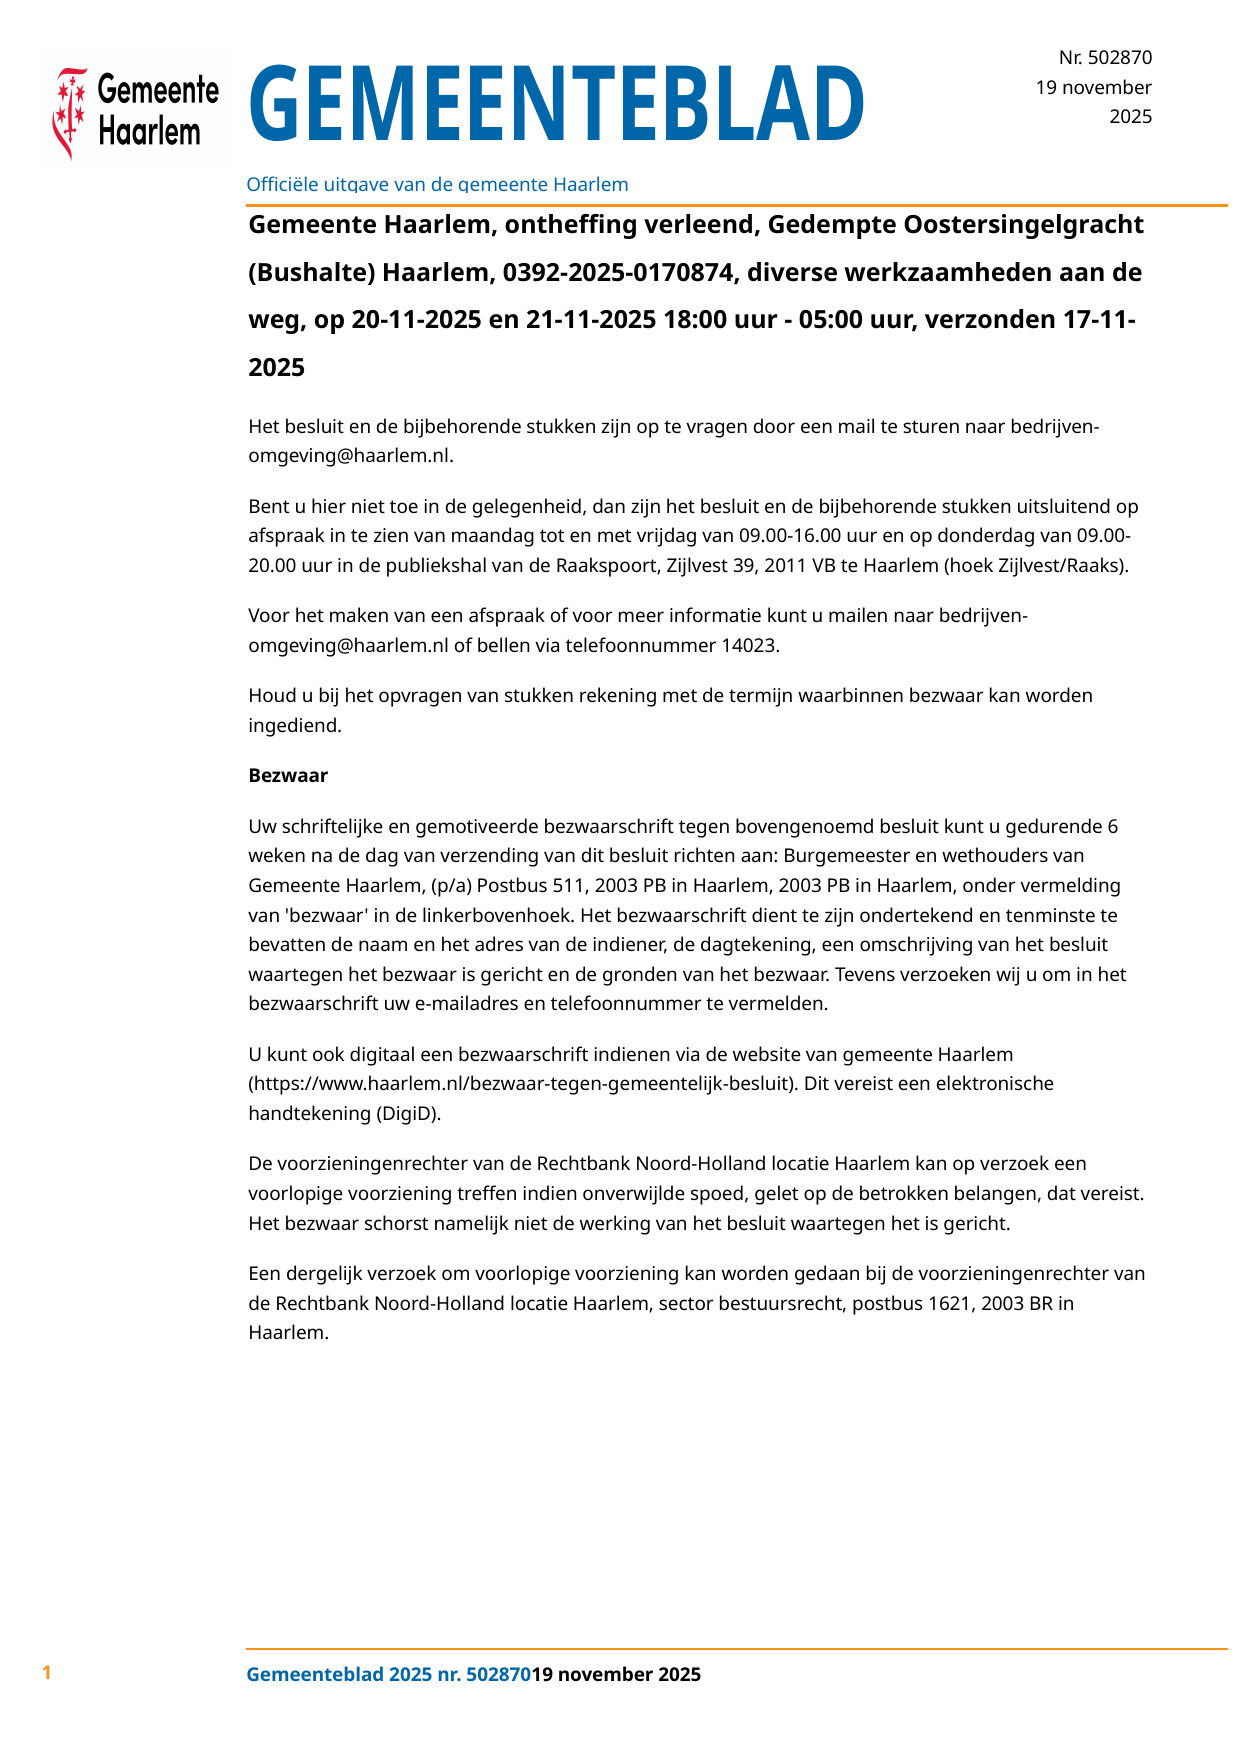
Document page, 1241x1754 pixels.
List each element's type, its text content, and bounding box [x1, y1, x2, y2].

text Het besluit en de bijbehorende stukken zijn op te vragen door een mail te sturen naar bedrijven-omgeving@haarlem.nl. [248, 413, 1152, 468]
text Een dergelijk verzoek om voorlopige voorziening kan worden gedaan bij de voorzieningenrechter van de Rechtbank Noord-Holland locatie Haarlem, sector bestuursrecht, postbus 1621, 2003 BR in Haarlem. [248, 1260, 1152, 1345]
text Bezwaar [248, 763, 1152, 788]
picture [41, 47, 231, 172]
text Houd u bij het opvragen van stukken rekening met de termijn waarbinnen bezwaar kan worden ingediend. [248, 683, 1152, 738]
text Gemeente Haarlem, ontheffing verleend, Gedempte Oostersingelgracht (Bushalte) Haarlem, 0392-2025-0170874, diverse werkzaamheden aan de weg, op 20-11-2025 en 21-11-2025 18:00 uur - 05:00 uur, verzonden 17-11-2025 [248, 207, 1152, 384]
text Uw schriftelijke en gemotiveerde bezwaarschrift tegen bovengenoemd besluit kunt u gedurende 6 weken na de dag van verzending van dit besluit richten aan: Burgemeester en wethouders van Gemeente Haarlem, (p/a) Postbus 511, 2003 PB in Haarlem, 2003 PB in Haarlem, onder vermelding van 'bezwaar' in de linkerbovenhoek. Het bezwaarschrift dient te zijn ondertekend en tenminste te bevatten de naam en het adres van de indiener, de dagtekening, een omschrijving van het besluit waartegen het bezwaar is gericht en de gronden van het bezwaar. Tevens verzoeken wij u om in het bezwaarschrift uw e-mailadres en telefoonnummer te vermelden. [248, 813, 1152, 1016]
text De voorzieningenrechter van de Rechtbank Noord-Holland locatie Haarlem kan op verzoek een voorlopige voorziening treffen indien onverwijlde spoed, gelet op de betrokken belangen, dat vereist. Het bezwaar schorst namelijk niet de werking van het besluit waartegen het is gericht. [248, 1151, 1152, 1236]
text Bent u hier niet toe in de gelegenheid, dan zijn het besluit en de bijbehorende stukken uitsluitend op afspraak in te zien van maandag tot en met vrijdag van 09.00-16.00 uur en op donderdag van 09.00-20.00 uur in de publiekshal van de Raakspoort, Zijlvest 39, 2011 VB te Haarlem (hoek Zijlvest/Raaks). [248, 493, 1152, 578]
text Voor het maken van een afspraak of voor meer informatie kunt u mailen naar bedrijven-omgeving@haarlem.nl of bellen via telefoonnummer 14023. [248, 603, 1152, 658]
text U kunt ook digitaal een bezwaarschrift indienen via de website van gemeente Haarlem (https://www.haarlem.nl/bezwaar-tegen-gemeentelijk-besluit). Dit vereist een elektronische handtekening (DigiD). [248, 1041, 1152, 1126]
